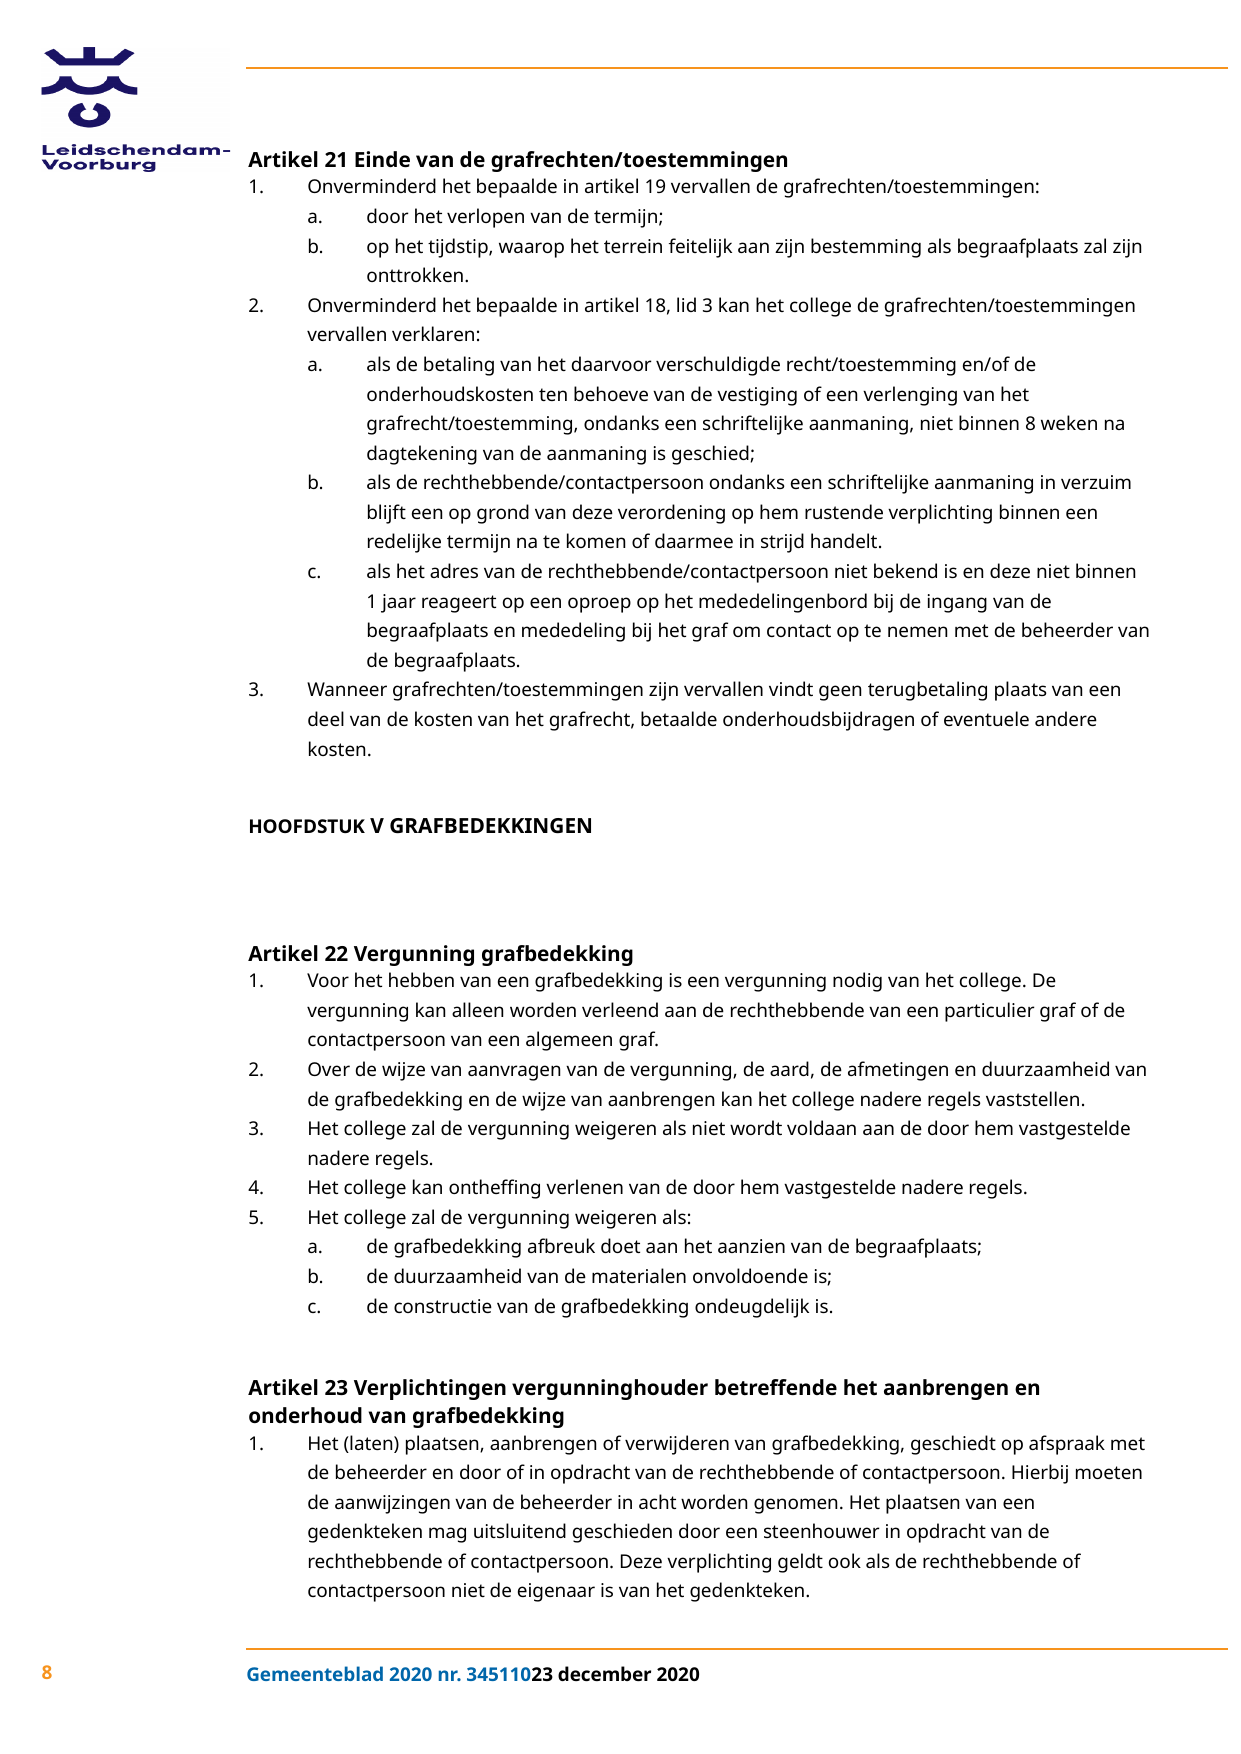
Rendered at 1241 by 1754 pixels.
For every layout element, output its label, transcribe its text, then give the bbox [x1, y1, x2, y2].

list de grafbedekking afbreuk doet aan het aanzien van de begraafplaats; [307, 1234, 1152, 1259]
list Het college kan ontheffing verlenen van de door hem vastgestelde nadere regels. [248, 1174, 1152, 1200]
list Het college zal de vergunning weigeren als: [248, 1204, 1152, 1230]
list op het tijdstip, waarop het terrein feitelijk aan zijn bestemming als begraafplaats zal zijn onttrokken. [307, 233, 1152, 288]
list Wanneer grafrechten/toestemmingen zijn vervallen vindt geen terugbetaling plaats van een deel van de kosten van het grafrecht, betaalde onderhoudsbijdragen of eventuele andere kosten. [248, 677, 1152, 761]
text Artikel 23 Verplichtingen vergunninghouder betreffende het aanbrengen en onderhoud van grafbedekking [248, 1373, 1152, 1430]
list door het verlopen van de termijn; [307, 203, 1152, 229]
list als de betaling van het daarvoor verschuldigde recht/toestemming en/of de onderhoudskosten ten behoeve van de vestiging of een verlenging van het grafrecht/toestemming, ondanks een schriftelijke aanmaning, niet binnen 8 weken na dagtekening van de aanmaning is geschied; [307, 351, 1152, 466]
list de duurzaamheid van de materialen onvoldoende is; [307, 1263, 1152, 1289]
list Onverminderd het bepaalde in artikel 18, lid 3 kan het college de grafrechten/toestemmingen vervallen verklaren: [248, 292, 1152, 347]
list als de rechthebbende/contactpersoon ondanks een schriftelijke aanmaning in verzuim blijft een op grond van deze verordening op hem rustende verplichting binnen een redelijke termijn na te komen of daarmee in strijd handelt. [307, 469, 1152, 554]
text HOOFDSTUK V GRAFBEDEKKINGEN [248, 811, 1152, 839]
text Artikel 21 Einde van de grafrechten/toestemmingen [248, 145, 1152, 174]
list Het (laten) plaatsen, aanbrengen of verwijderen van grafbedekking, geschiedt op afspraak met de beheerder en door of in opdracht van de rechthebbende of contactpersoon. Hierbij moeten de aanwijzingen van de beheerder in acht worden genomen. Het plaatsen van een gedenkteken mag uitsluitend geschieden door een steenhouwer in opdracht van de rechthebbende of contactpersoon. Deze verplichting geldt ook als de rechthebbende of contactpersoon niet de eigenaar is van het gedenkteken. [248, 1430, 1152, 1603]
picture [41, 47, 231, 172]
list Onverminderd het bepaalde in artikel 19 vervallen de grafrechten/toestemmingen: [248, 174, 1152, 199]
list Over de wijze van aanvragen van de vergunning, de aard, de afmetingen en duurzaamheid van de grafbedekking en de wijze van aanbrengen kan het college nadere regels vaststellen. [248, 1056, 1152, 1112]
list als het adres van de rechthebbende/contactpersoon niet bekend is en deze niet binnen 1 jaar reageert op een oproep op het mededelingenbord bij de ingang van de begraafplaats en mededeling bij het graf om contact op te nemen met de beheerder van de begraafplaats. [307, 558, 1152, 673]
list de constructie van de grafbedekking ondeugdelijk is. [307, 1293, 1152, 1319]
list Voor het hebben van een grafbedekking is een vergunning nodig van het college. De vergunning kan alleen worden verleend aan de rechthebbende van een particulier graf of de contactpersoon van een algemeen graf. [248, 967, 1152, 1052]
list Het college zal de vergunning weigeren als niet wordt voldaan aan de door hem vastgestelde nadere regels. [248, 1115, 1152, 1171]
text Artikel 22 Vergunning grafbedekking [248, 939, 1152, 967]
